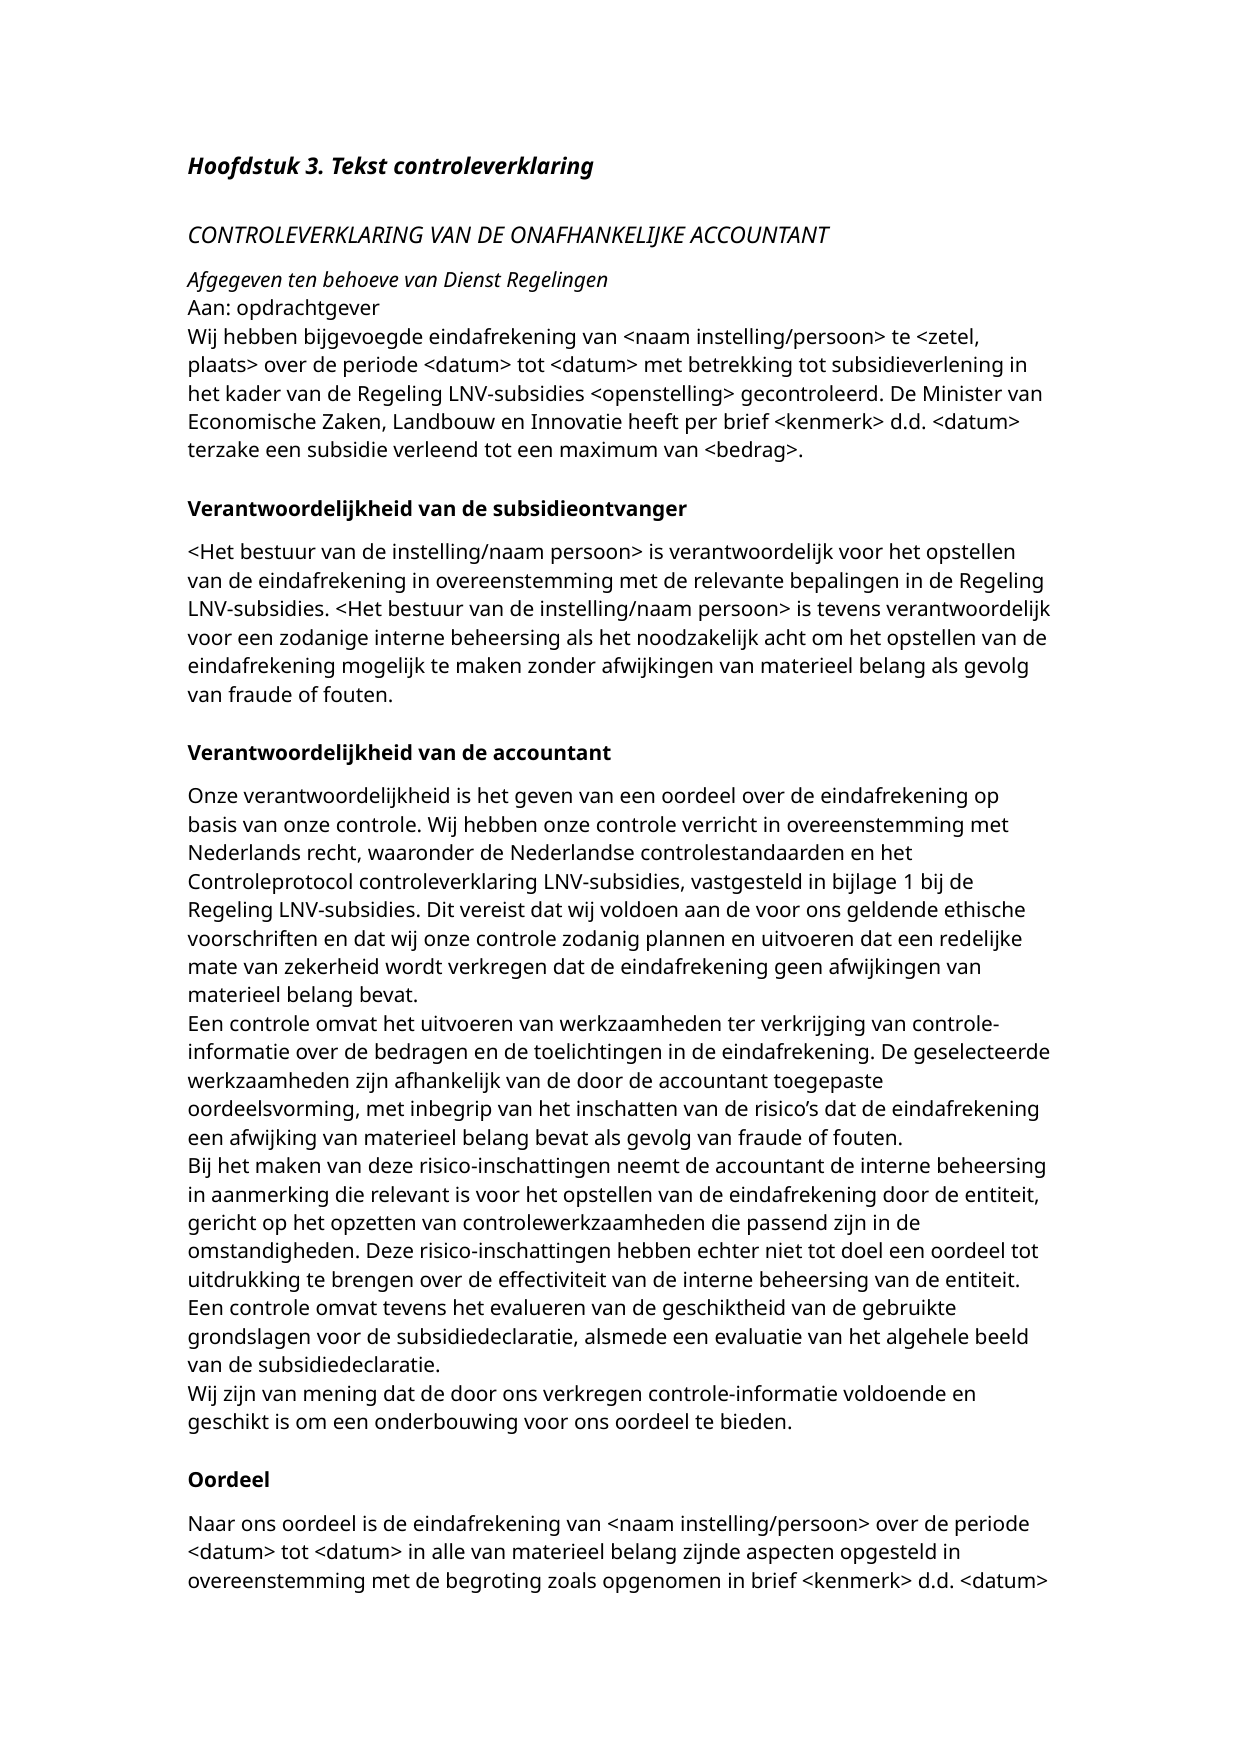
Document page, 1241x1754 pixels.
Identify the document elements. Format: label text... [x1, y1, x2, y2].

text Wij zijn van mening dat de door ons verkregen controle-informatie voldoende en geschikt is om een onderbouwing voor ons oordeel te bieden. [187, 1379, 1053, 1436]
text Bij het maken van deze risico-inschattingen neemt de accountant de interne beheersing in aanmerking die relevant is voor het opstellen van de eindafrekening door de entiteit, gericht op het opzetten van controlewerkzaamheden die passend zijn in de omstandigheden. Deze risico-inschattingen hebben echter niet tot doel een oordeel tot uitdrukking te brengen over de effectiviteit van de interne beheersing van de entiteit. Een controle omvat tevens het evalueren van de geschiktheid van de gebruikte grondslagen voor de subsidiedeclaratie, alsmede een evaluatie van het algehele beeld van de subsidiedeclaratie. [187, 1151, 1053, 1379]
text Wij hebben bijgevoegde eindafrekening van <naam instelling/persoon> te <zetel, plaats> over de periode <datum> tot <datum> met betrekking tot subsidieverlening in het kader van de Regeling LNV-subsidies <openstelling> gecontroleerd. De Minister van Economische Zaken, Landbouw en Innovatie heeft per brief <kenmerk> d.d. <datum> terzake een subsidie verleend tot een maximum van <bedrag>. [187, 322, 1053, 464]
text Onze verantwoordelijkheid is het geven van een oordeel over de eindafrekening op basis van onze controle. Wij hebben onze controle verricht in overeenstemming met Nederlands recht, waaronder de Nederlandse controlestandaarden en het Controleprotocol controleverklaring LNV-subsidies, vastgesteld in bijlage 1 bij de Regeling LNV-subsidies. Dit vereist dat wij voldoen aan de voor ons geldende ethische voorschriften en dat wij onze controle zodanig plannen en uitvoeren dat een redelijke mate van zekerheid wordt verkregen dat de eindafrekening geen afwijkingen van materieel belang bevat. [187, 782, 1053, 1009]
subtitle CONTROLEVERKLARING VAN DE ONAFHANKELIJKE ACCOUNTANT [187, 219, 1053, 250]
text Verantwoordelijkheid van de accountant [187, 738, 1053, 767]
text Een controle omvat het uitvoeren van werkzaamheden ter verkrijging van controle-informatie over de bedragen en de toelichtingen in de eindafrekening. De geselecteerde werkzaamheden zijn afhankelijk van de door de accountant toegepaste oordeelsvorming, met inbegrip van het inschatten van de risico’s dat de eindafrekening een afwijking van materieel belang bevat als gevolg van fraude of fouten. [187, 1009, 1053, 1151]
text <Het bestuur van de instelling/naam persoon> is verantwoordelijk voor het opstellen van de eindafrekening in overeenstemming met de relevante bepalingen in de Regeling LNV-subsidies. <Het bestuur van de instelling/naam persoon> is tevens verantwoordelijk voor een zodanige interne beheersing als het noodzakelijk acht om het opstellen van de eindafrekening mogelijk te maken zonder afwijkingen van materieel belang als gevolg van fraude of fouten. [187, 537, 1053, 708]
text Afgegeven ten behoeve van Dienst Regelingen [187, 265, 1053, 293]
text Aan: opdrachtgever [187, 293, 1053, 322]
text Oordeel [187, 1466, 1053, 1494]
subtitle Hoofdstuk 3. Tekst controleverklaring [187, 150, 1053, 181]
text Verantwoordelijkheid van de subsidieontvanger [187, 494, 1053, 522]
text Naar ons oordeel is de eindafrekening van <naam instelling/persoon> over de periode <datum> tot <datum> in alle van materieel belang zijnde aspecten opgesteld in overeenstemming met de begroting zoals opgenomen in brief <kenmerk> d.d. <datum> [187, 1509, 1053, 1594]
